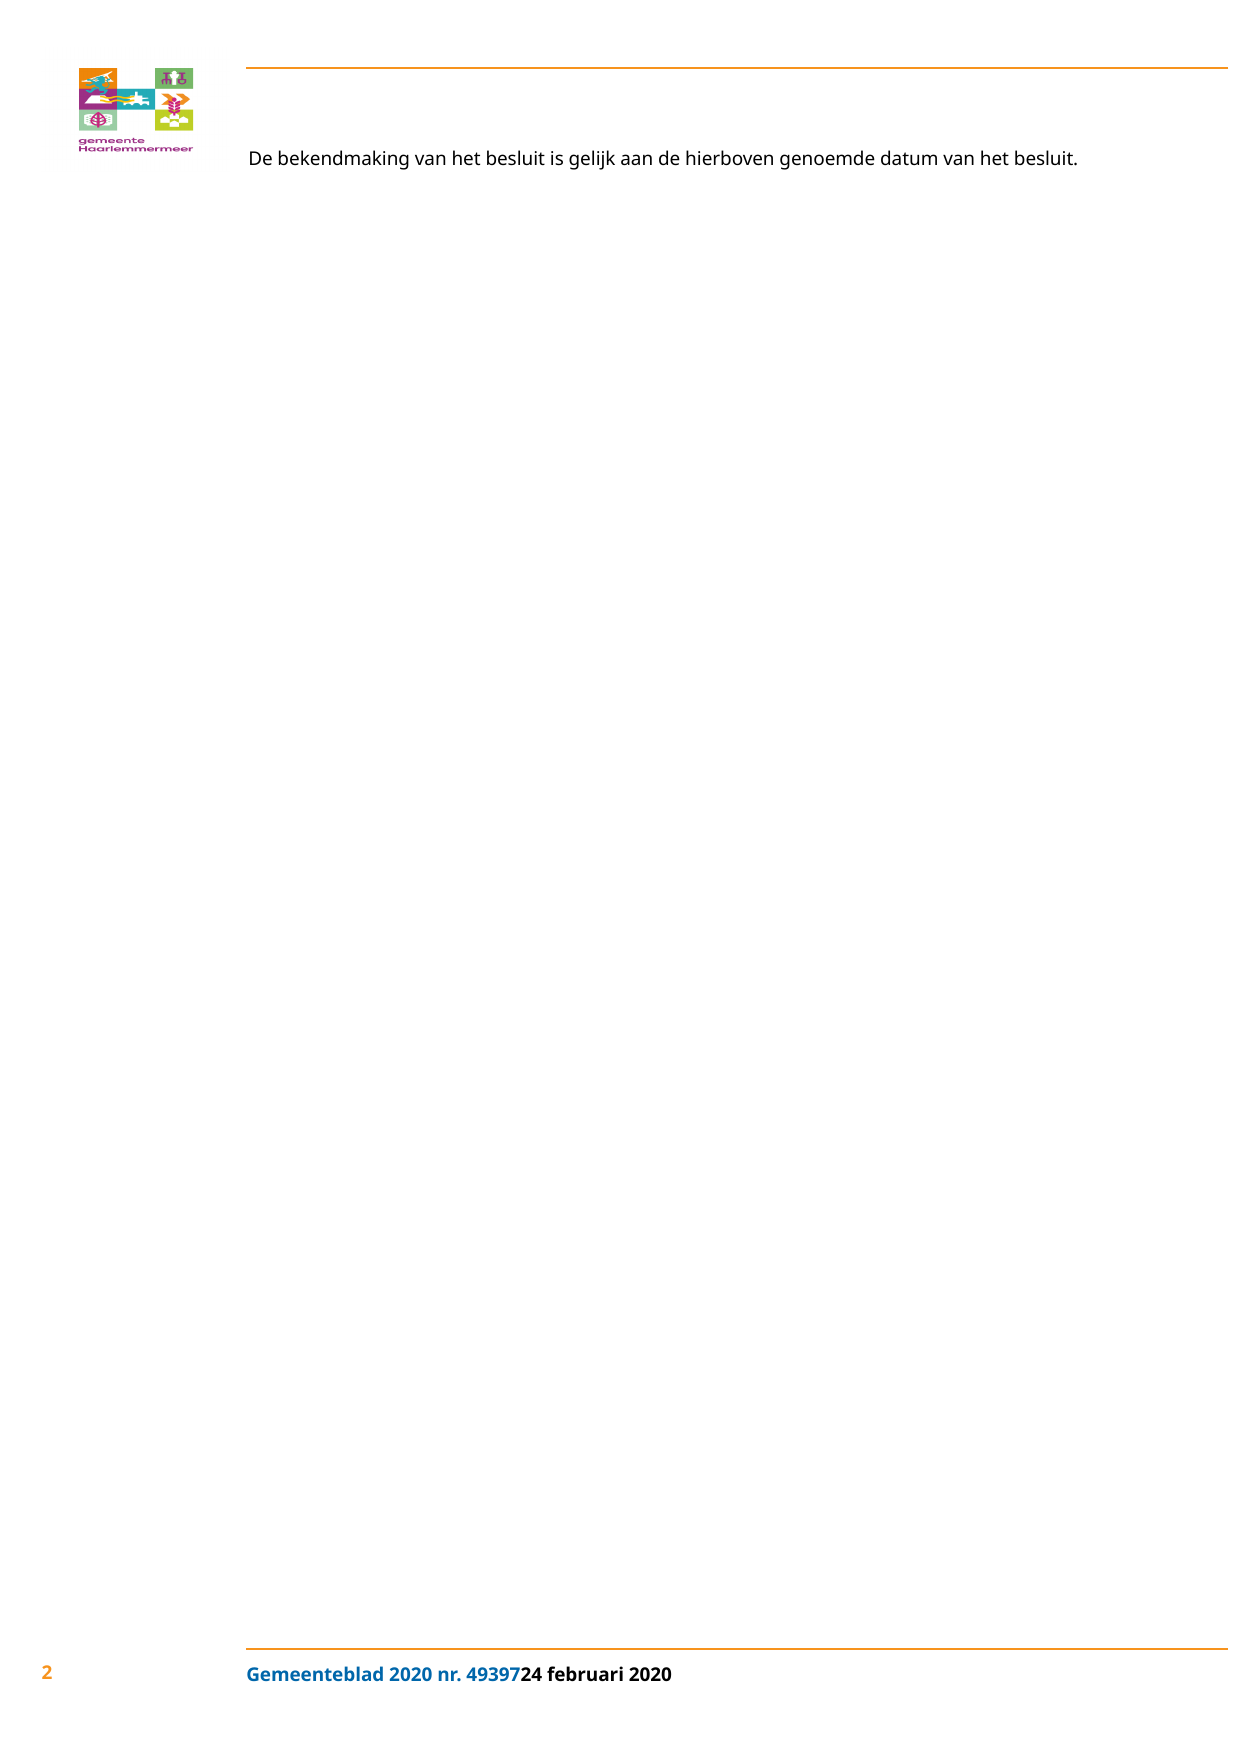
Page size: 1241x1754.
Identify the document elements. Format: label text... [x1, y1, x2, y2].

text De bekendmaking van het besluit is gelijk aan de hierboven genoemde datum van het besluit. [248, 145, 1152, 171]
picture [41, 47, 231, 172]
